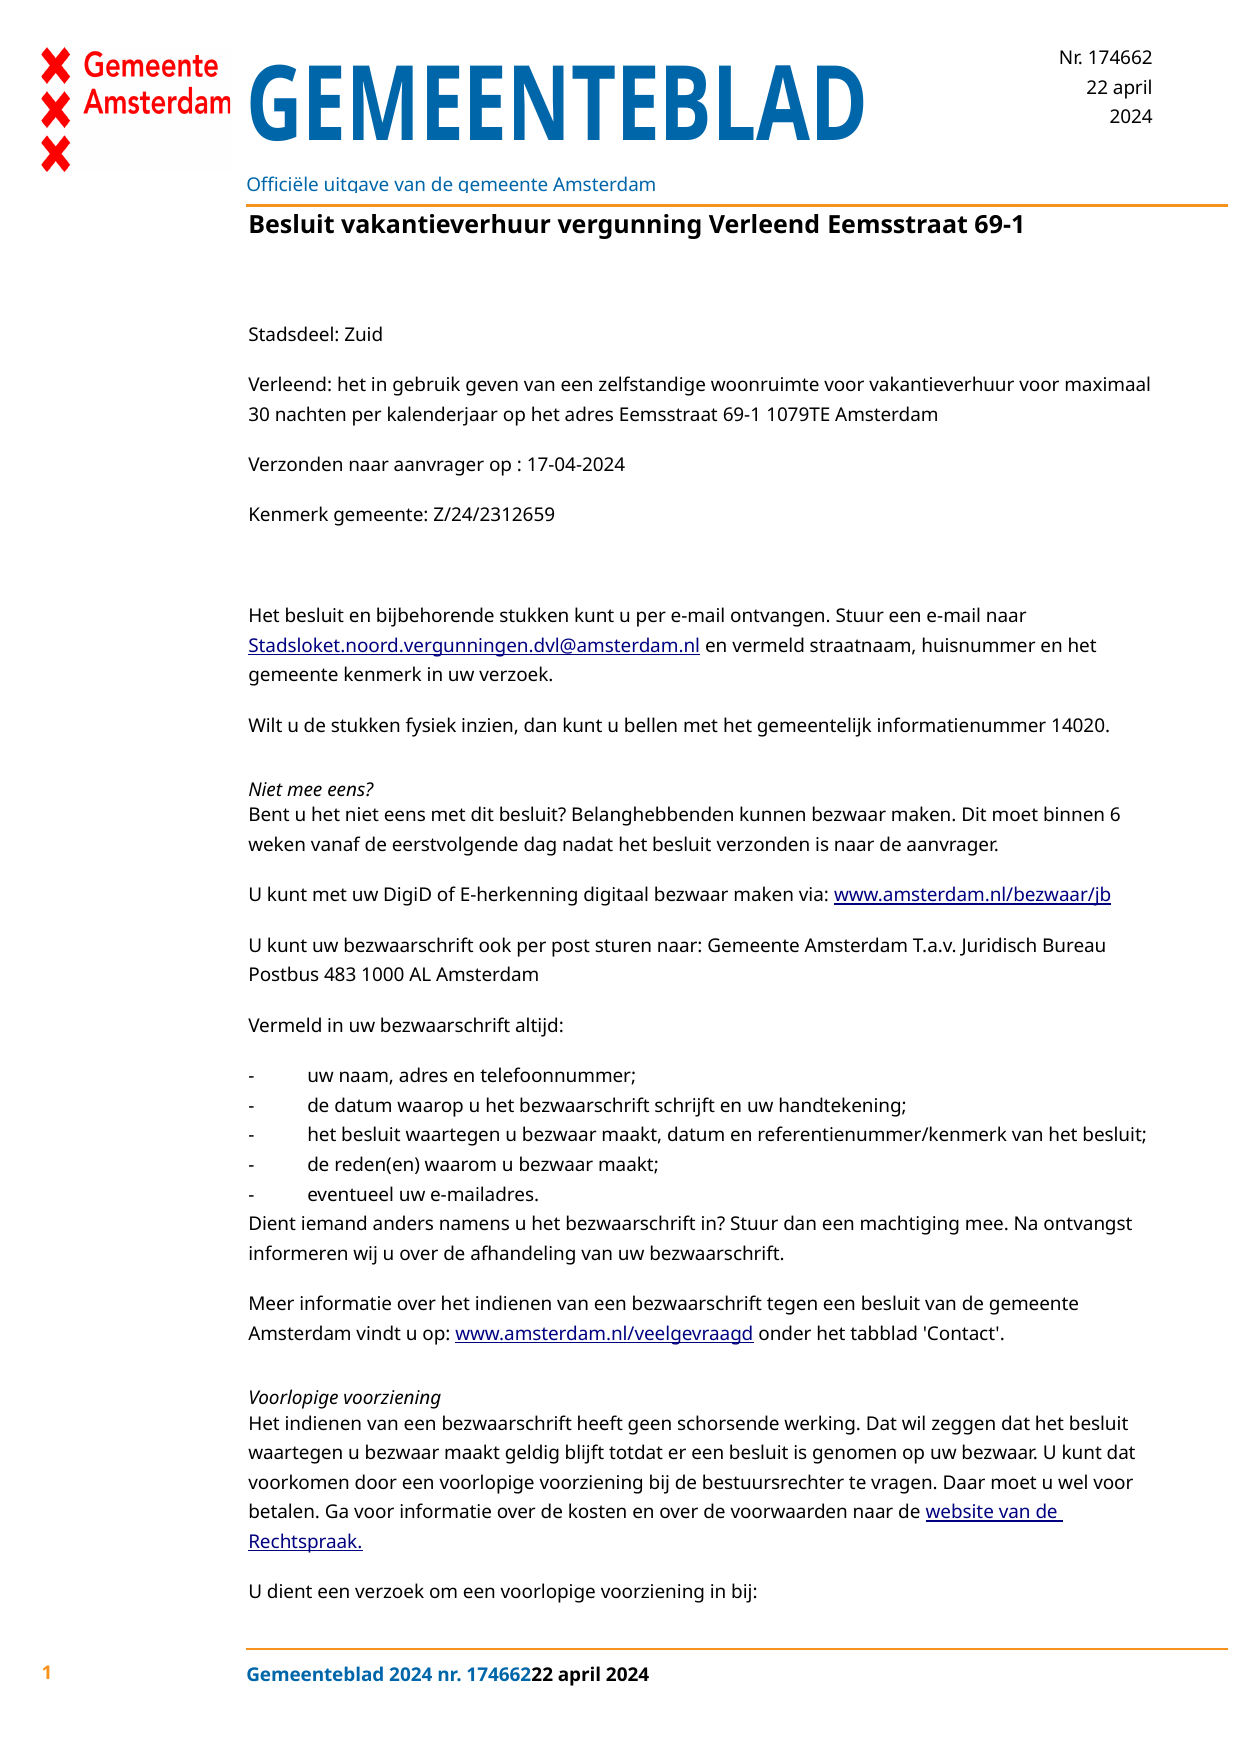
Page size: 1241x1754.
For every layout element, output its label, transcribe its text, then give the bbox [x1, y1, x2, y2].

list de reden(en) waarom u bezwaar maakt; [248, 1151, 1152, 1177]
text Het indienen van een bezwaarschrift heeft geen schorsende werking. Dat wil zeggen dat het besluit waartegen u bezwaar maakt geldig blijft totdat er een besluit is genomen op uw bezwaar. U kunt dat voorkomen door een voorlopige voorziening bij de bestuursrechter te vragen. Daar moet u wel voor betalen. Ga voor informatie over de kosten en over de voorwaarden naar de website van de Rechtspraak. [248, 1410, 1152, 1554]
text U kunt met uw DigiD of E-herkenning digitaal bezwaar maken via: www.amsterdam.nl/bezwaar/jb [248, 882, 1152, 907]
text U dient een verzoek om een voorlopige voorziening in bij: [248, 1578, 1152, 1604]
text Vermeld in uw bezwaarschrift altijd: [248, 1012, 1152, 1038]
text Stadsdeel: Zuid [248, 321, 1152, 346]
text Dient iemand anders namens u het bezwaarschrift in? Stuur dan een machtiging mee. Na ontvangst informeren wij u over de afhandeling van uw bezwaarschrift. [248, 1210, 1152, 1266]
text Verzonden naar aanvrager op : 17-04-2024 [248, 451, 1152, 477]
text Niet mee eens? [248, 776, 1152, 802]
text Wilt u de stukken fysiek inzien, dan kunt u bellen met het gemeentelijk informatienummer 14020. [248, 712, 1152, 738]
text Voorlopige voorziening [248, 1384, 1152, 1410]
picture [41, 47, 231, 172]
text U kunt uw bezwaarschrift ook per post sturen naar: Gemeente Amsterdam T.a.v. Juridisch Bureau Postbus 483 1000 AL Amsterdam [248, 932, 1152, 987]
text Kenmerk gemeente: Z/24/2312659 [248, 502, 1152, 527]
list de datum waarop u het bezwaarschrift schrijft en uw handtekening; [248, 1092, 1152, 1118]
text Het besluit en bijbehorende stukken kunt u per e-mail ontvangen. Stuur een e-mail naar Stadsloket.noord.vergunningen.dvl@amsterdam.nl en vermeld straatnaam, huisnummer en het gemeente kenmerk in uw verzoek. [248, 602, 1152, 687]
list eventueel uw e-mailadres. [248, 1181, 1152, 1207]
list uw naam, adres en telefoonnummer; [248, 1062, 1152, 1088]
list het besluit waartegen u bezwaar maakt, datum en referentienummer/kenmerk van het besluit; [248, 1122, 1152, 1147]
text Bent u het niet eens met dit besluit? Belanghebbenden kunnen bezwaar maken. Dit moet binnen 6 weken vanaf de eerstvolgende dag nadat het besluit verzonden is naar de aanvrager. [248, 802, 1152, 857]
text Besluit vakantieverhuur vergunning Verleend Eemsstraat 69-1 [248, 207, 1152, 241]
text Meer informatie over het indienen van een bezwaarschrift tegen een besluit van de gemeente Amsterdam vindt u op: www.amsterdam.nl/veelgevraagd onder het tabblad 'Contact'. [248, 1290, 1152, 1346]
text Verleend: het in gebruik geven van een zelfstandige woonruimte voor vakantieverhuur voor maximaal 30 nachten per kalenderjaar op het adres Eemsstraat 69-1 1079TE Amsterdam [248, 371, 1152, 426]
